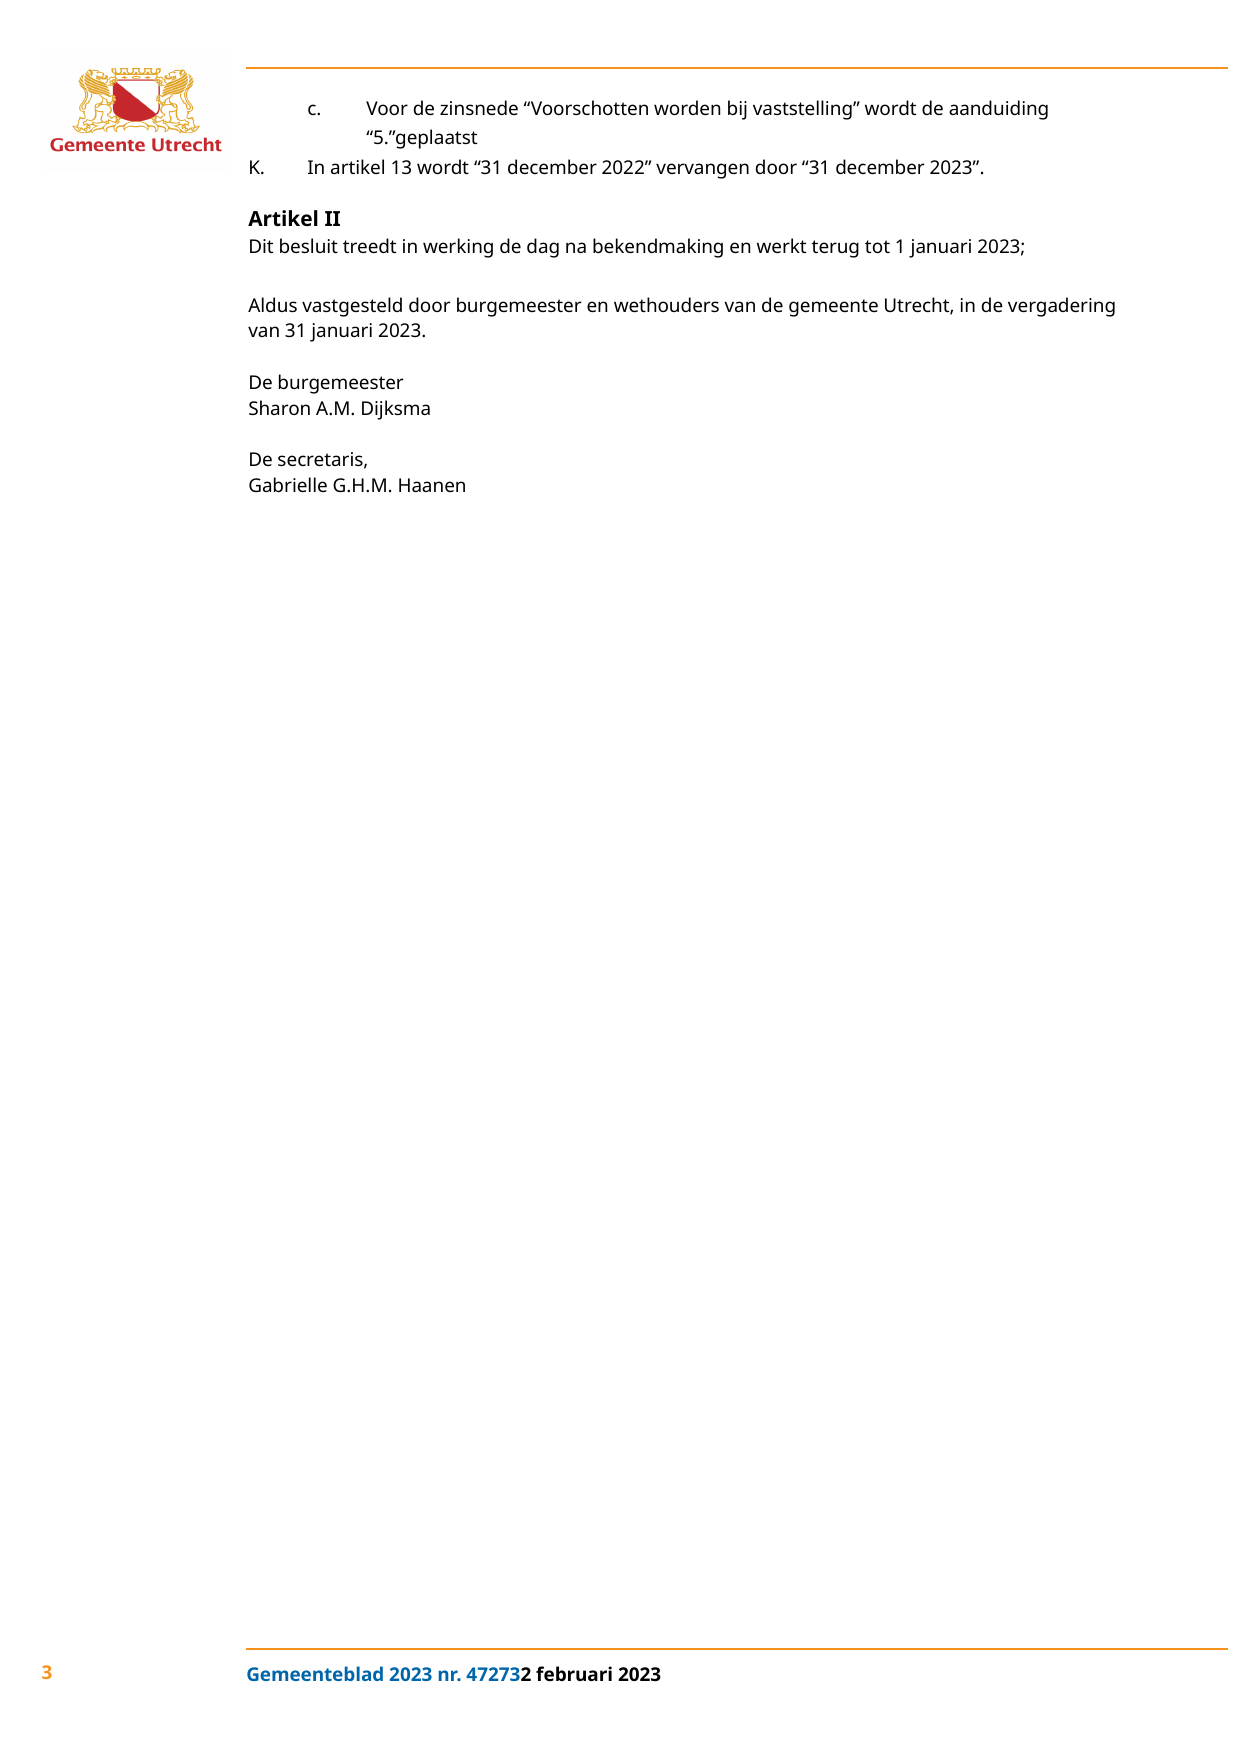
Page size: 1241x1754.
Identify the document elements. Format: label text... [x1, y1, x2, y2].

text De burgemeester [248, 369, 1152, 395]
list Voor de zinsnede “Voorschotten worden bij vaststelling” wordt de aanduiding “5.”geplaatst [307, 95, 1152, 150]
text Sharon A.M. Dijksma [248, 395, 1152, 421]
text Aldus vastgesteld door burgemeester en wethouders van de gemeente Utrecht, in de vergadering van 31 januari 2023. [248, 292, 1152, 343]
text Gabrielle G.H.M. Haanen [248, 472, 1152, 498]
text Dit besluit treedt in werking de dag na bekendmaking en werkt terug tot 1 januari 2023; [248, 233, 1152, 258]
text De secretaris, [248, 446, 1152, 472]
picture [41, 47, 231, 172]
text Artikel II [248, 204, 1152, 233]
list In artikel 13 wordt “31 december 2022” vervangen door “31 december 2023”. [248, 154, 1152, 180]
